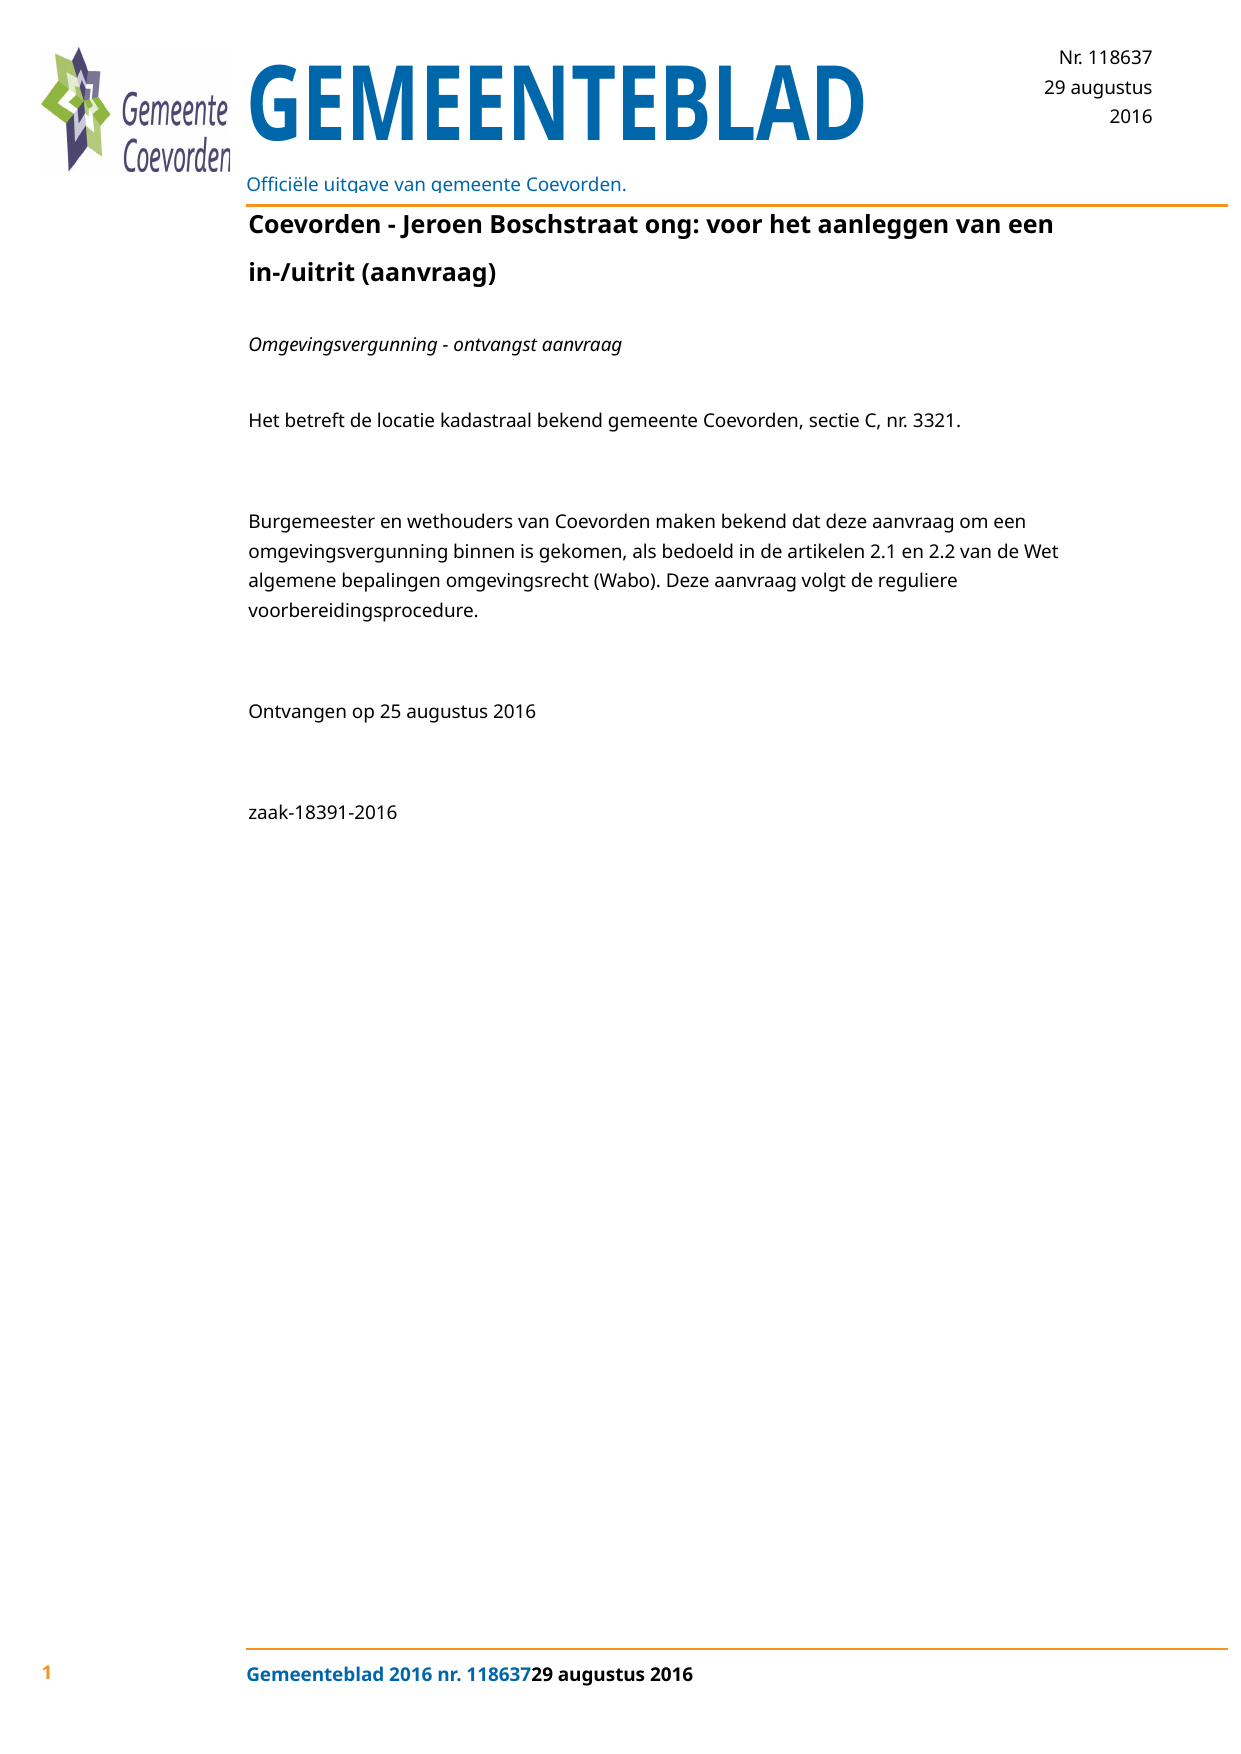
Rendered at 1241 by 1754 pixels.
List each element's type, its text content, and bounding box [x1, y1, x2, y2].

picture [41, 47, 231, 172]
text Burgemeester en wethouders van Coevorden maken bekend dat deze aanvraag om een omgevingsvergunning binnen is gekomen, als bedoeld in de artikelen 2.1 en 2.2 van de Wet algemene bepalingen omgevingsrecht (Wabo). Deze aanvraag volgt de reguliere voorbereidingsprocedure. [248, 508, 1152, 623]
text Omgevingsvergunning - ontvangst aanvraag [248, 331, 1152, 357]
text Ontvangen op 25 augustus 2016 [248, 698, 1152, 724]
text Coevorden - Jeroen Boschstraat ong: voor het aanleggen van een in-/uitrit (aanvraag) [248, 207, 1152, 288]
text Het betreft de locatie kadastraal bekend gemeente Coevorden, sectie C, nr. 3321. [248, 408, 1152, 433]
text zaak-18391-2016 [248, 799, 1152, 824]
